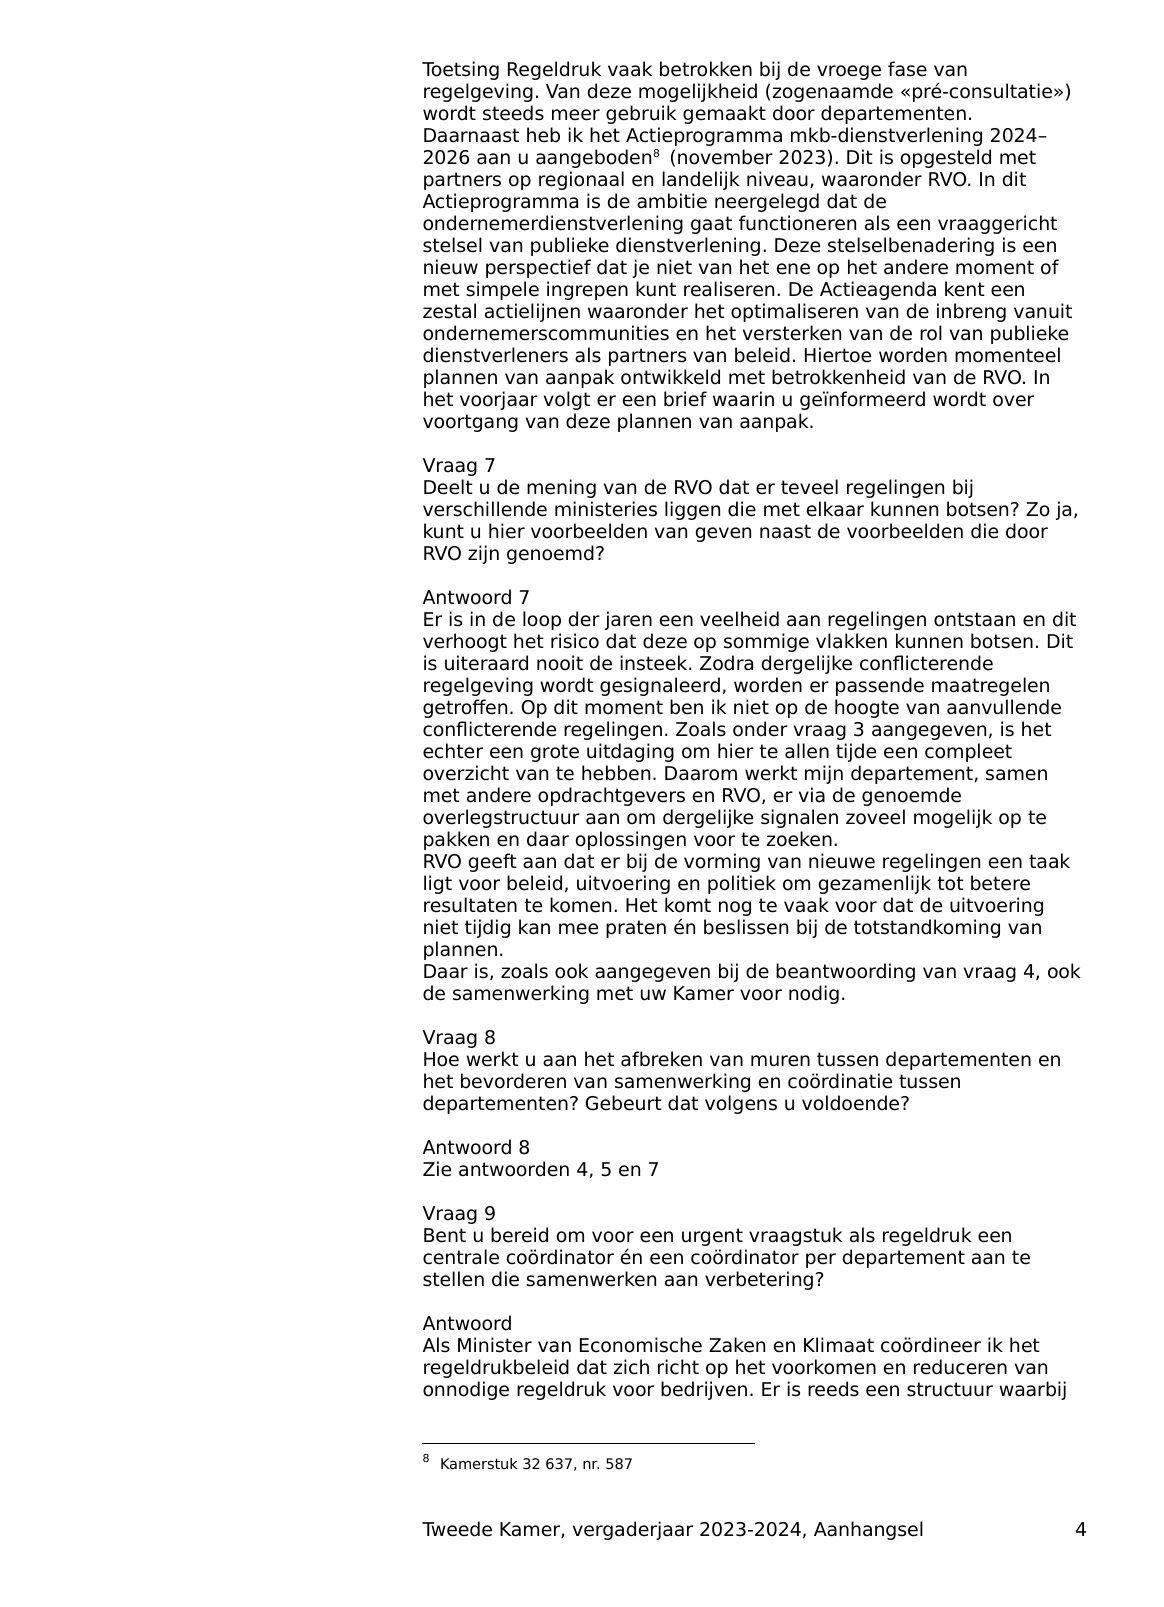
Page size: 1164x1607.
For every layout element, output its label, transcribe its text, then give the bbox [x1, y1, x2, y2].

text Antwoord 7 [422, 587, 1087, 609]
text Als Minister van Economische Zaken en Klimaat coördineer ik het regeldrukbeleid dat zich richt op het voorkomen en reduceren van onnodige regeldruk voor bedrijven. Er is reeds een structuur waarbij [422, 1335, 1087, 1401]
text Bent u bereid om voor een urgent vraagstuk als regeldruk een centrale coördinator én een coördinator per departement aan te stellen die samenwerken aan verbetering? [422, 1225, 1087, 1291]
text Antwoord [422, 1313, 1087, 1335]
text Daarnaast heb ik het Actieprogramma mkb-dienstverlening 2024–2026 aan u aangeboden (november 2023). Dit is opgesteld met partners op regionaal en landelijk niveau, waaronder RVO. In dit Actieprogramma is de ambitie neergelegd dat de ondernemerdienstverlening gaat functioneren als een vraaggericht stelsel van publieke dienstverlening. Deze stelselbenadering is een nieuw perspectief dat je niet van het ene op het andere moment of met simpele ingrepen kunt realiseren. De Actieagenda kent een zestal actielijnen waaronder het optimaliseren van de inbreng vanuit ondernemerscommunities en het versterken van de rol van publieke dienstverleners als partners van beleid. Hiertoe worden momenteel plannen van aanpak ontwikkeld met betrokkenheid van de RVO. In het voorjaar volgt er een brief waarin u geïnformeerd wordt over voortgang van deze plannen van aanpak. [422, 125, 1087, 433]
text Vraag 8 [422, 1027, 1087, 1049]
text RVO geeft aan dat er bij de vorming van nieuwe regelingen een taak ligt voor beleid, uitvoering en politiek om gezamenlijk tot betere resultaten te komen. Het komt nog te vaak voor dat de uitvoering niet tijdig kan mee praten én beslissen bij de totstandkoming van plannen. [422, 851, 1087, 961]
text Kamerstuk 32 637, nr. 587 [422, 1452, 1087, 1474]
text Vraag 9 [422, 1203, 1087, 1225]
text Toetsing Regeldruk vaak betrokken bij de vroege fase van regelgeving. Van deze mogelijkheid (zogenaamde «pré-consultatie») wordt steeds meer gebruik gemaakt door departementen. [422, 59, 1087, 125]
text Antwoord 8 [422, 1137, 1087, 1159]
text Zie antwoorden 4, 5 en 7 [422, 1159, 1087, 1181]
text Daar is, zoals ook aangegeven bij de beantwoording van vraag 4, ook de samenwerking met uw Kamer voor nodig. [422, 961, 1087, 1004]
text Vraag 7 [422, 455, 1087, 477]
text Hoe werkt u aan het afbreken van muren tussen departementen en het bevorderen van samenwerking en coördinatie tussen departementen? Gebeurt dat volgens u voldoende? [422, 1049, 1087, 1115]
text Er is in de loop der jaren een veelheid aan regelingen ontstaan en dit verhoogt het risico dat deze op sommige vlakken kunnen botsen. Dit is uiteraard nooit de insteek. Zodra dergelijke conflicterende regelgeving wordt gesignaleerd, worden er passende maatregelen getroffen. Op dit moment ben ik niet op de hoogte van aanvullende conflicterende regelingen. Zoals onder vraag 3 aangegeven, is het echter een grote uitdaging om hier te allen tijde een compleet overzicht van te hebben. Daarom werkt mijn departement, samen met andere opdrachtgevers en RVO, er via de genoemde overlegstructuur aan om dergelijke signalen zoveel mogelijk op te pakken en daar oplossingen voor te zoeken. [422, 609, 1087, 851]
text Deelt u de mening van de RVO dat er teveel regelingen bij verschillende ministeries liggen die met elkaar kunnen botsen? Zo ja, kunt u hier voorbeelden van geven naast de voorbeelden die door RVO zijn genoemd? [422, 477, 1087, 565]
